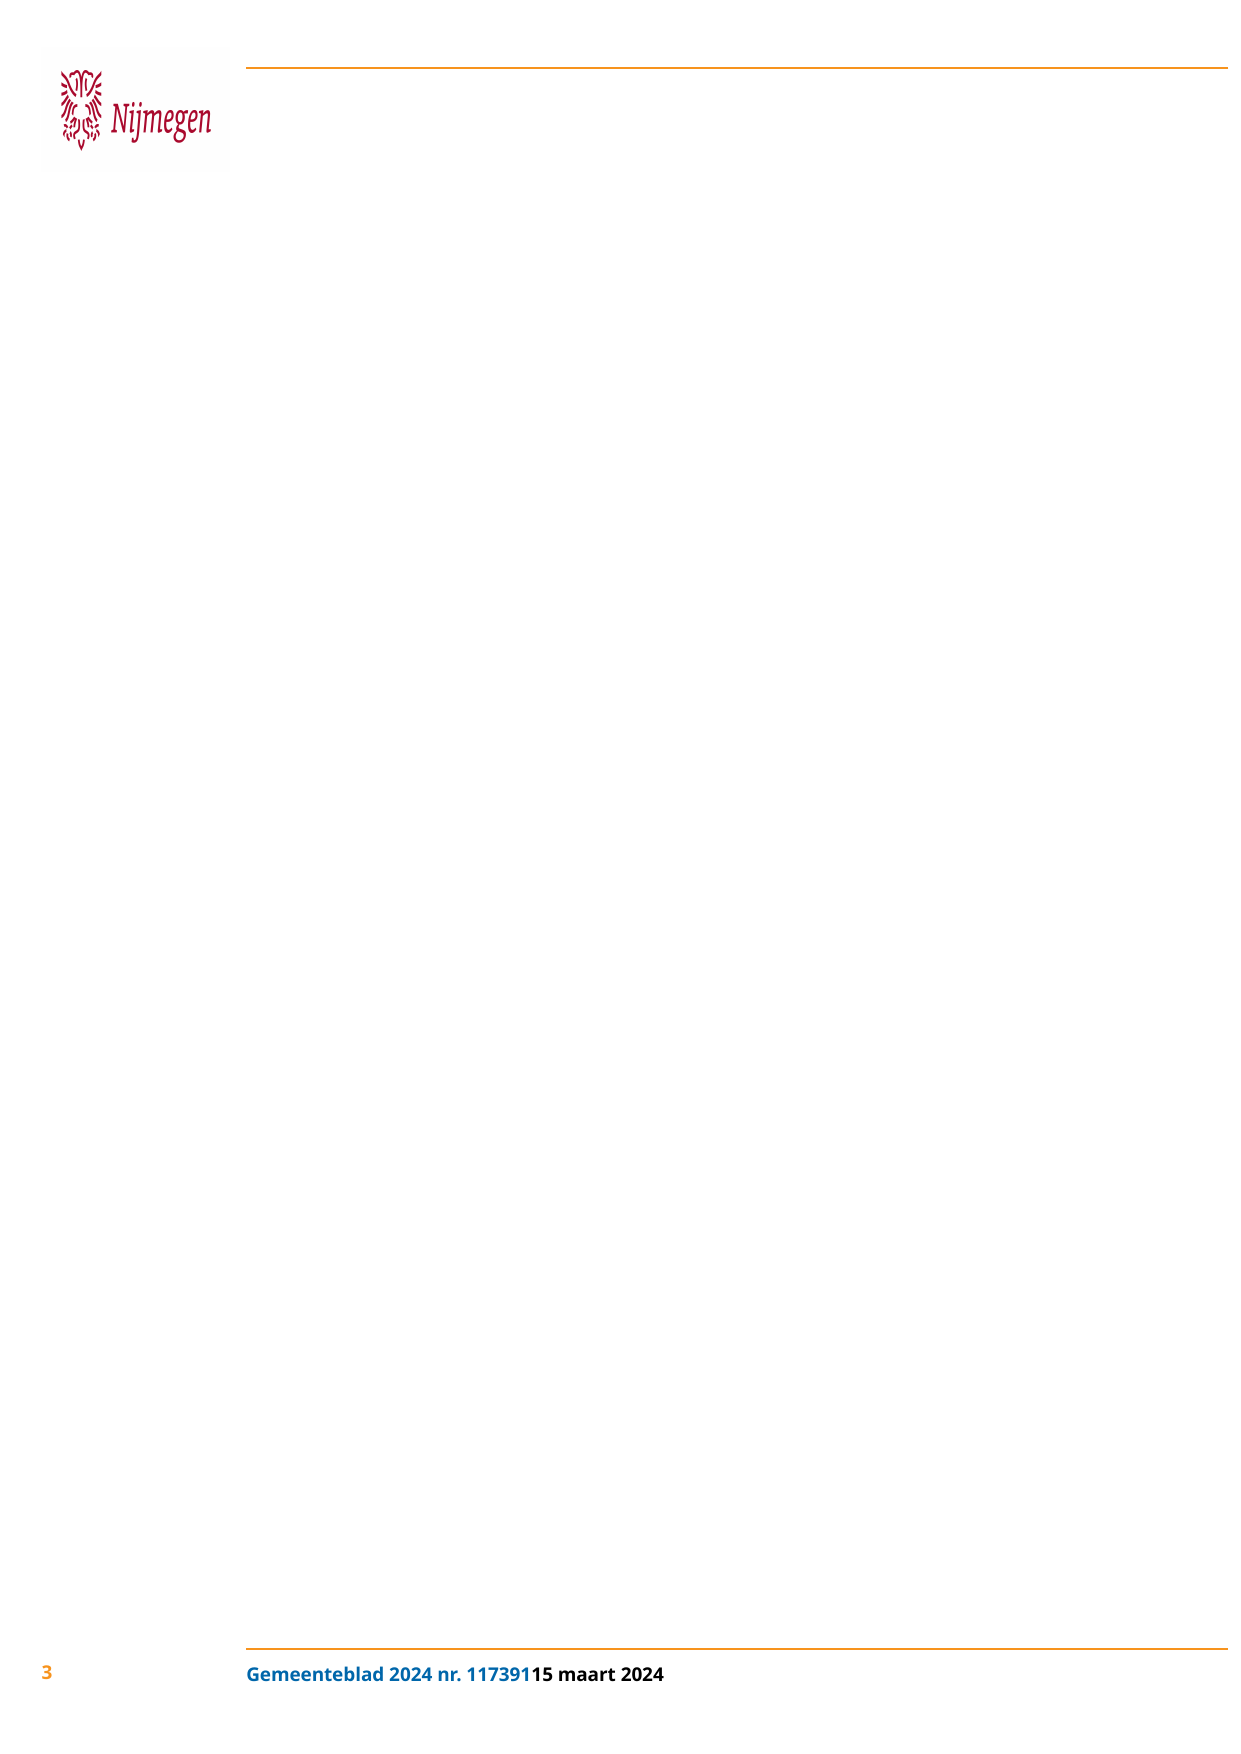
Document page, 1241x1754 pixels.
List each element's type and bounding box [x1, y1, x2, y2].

picture [41, 47, 231, 172]
